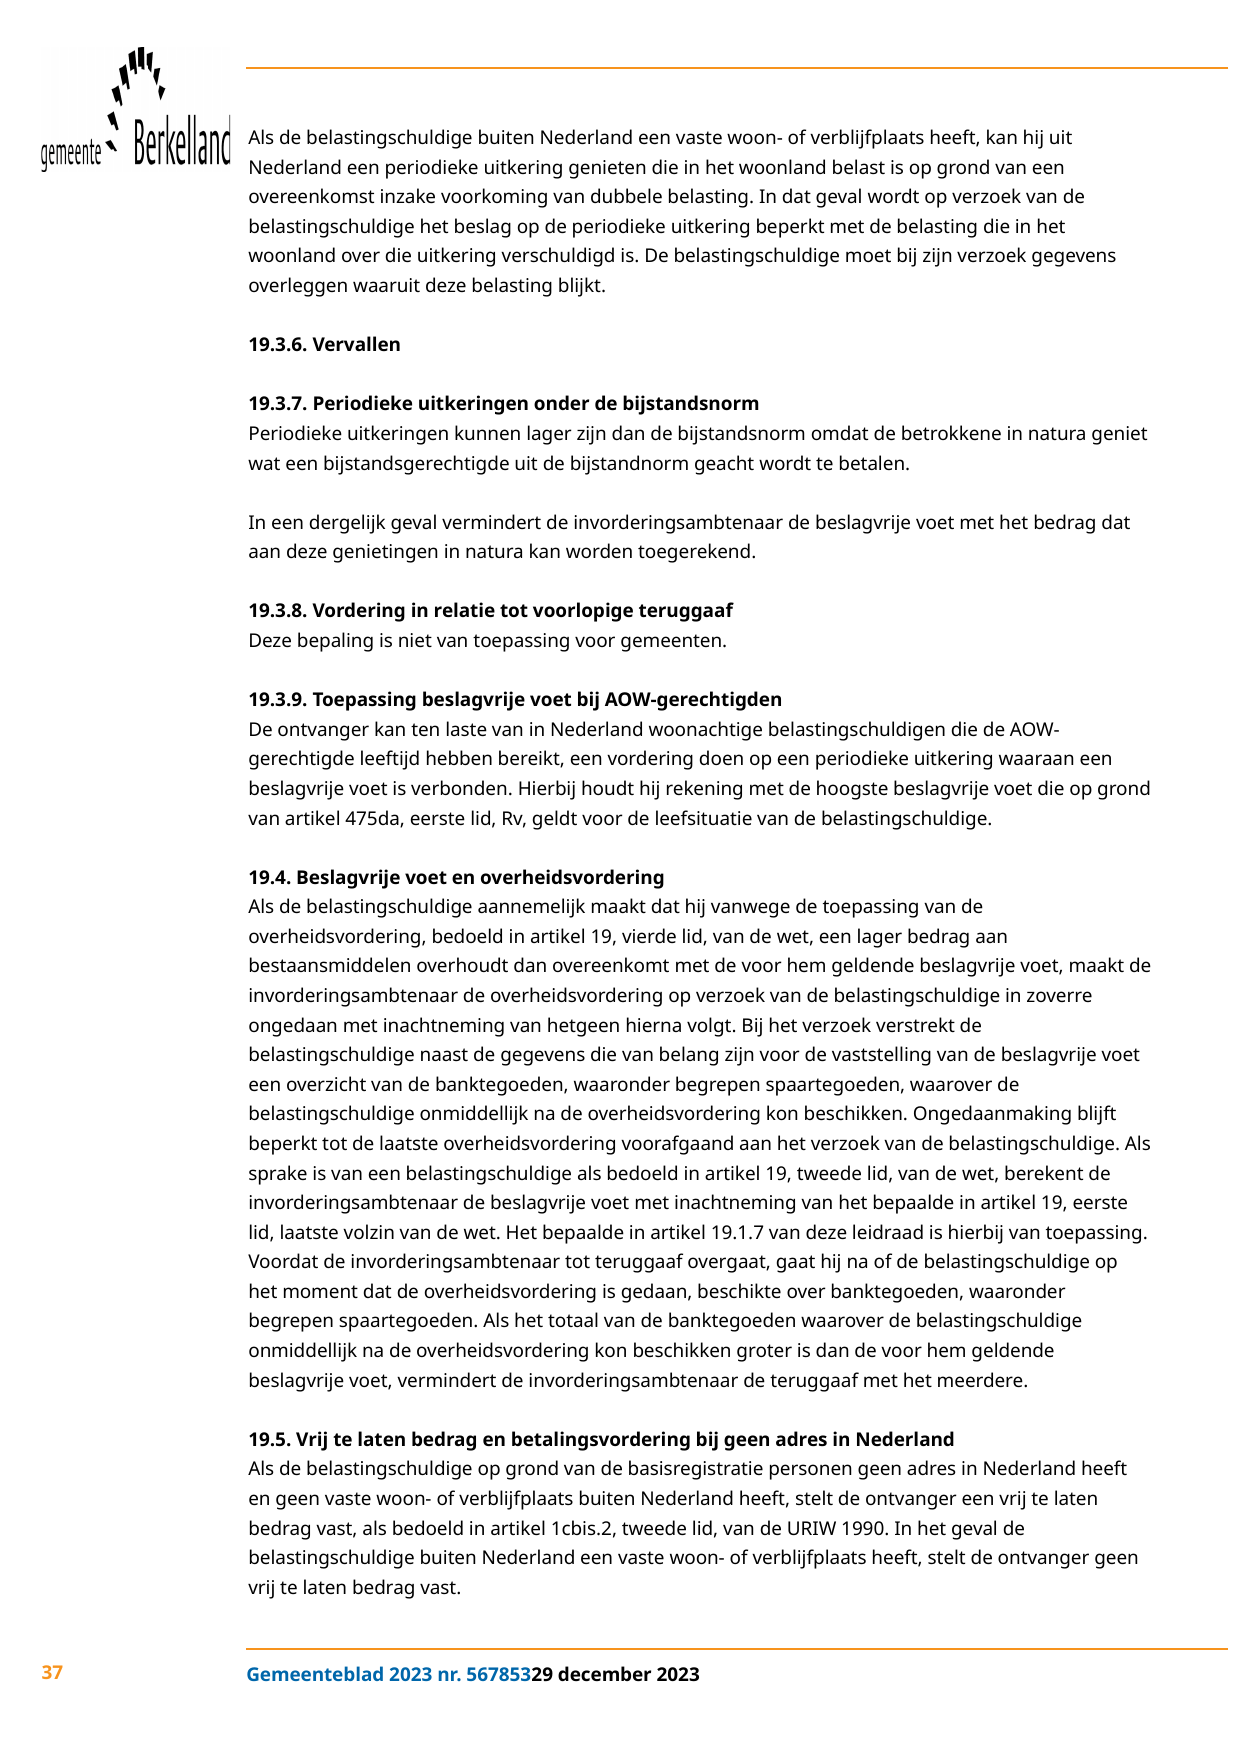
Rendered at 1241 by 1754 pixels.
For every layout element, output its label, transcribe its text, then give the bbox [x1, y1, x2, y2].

text 19.3.9. Toepassing beslagvrije voet bij AOW-gerechtigden [248, 686, 1152, 712]
picture [41, 47, 231, 172]
text Periodieke uitkeringen kunnen lager zijn dan de bijstandsnorm omdat de betrokkene in natura geniet wat een bijstandsgerechtigde uit de bijstandnorm geacht wordt te betalen. [248, 420, 1152, 476]
text 19.3.6. Vervallen [248, 331, 1152, 357]
text Als de belastingschuldige op grond van de basisregistratie personen geen adres in Nederland heeft en geen vaste woon- of verblijfplaats buiten Nederland heeft, stelt de ontvanger een vrij te laten bedrag vast, als bedoeld in artikel 1cbis.2, tweede lid, van de URIW 1990. In het geval de belastingschuldige buiten Nederland een vaste woon- of verblijfplaats heeft, stelt de ontvanger geen vrij te laten bedrag vast. [248, 1456, 1152, 1600]
text 19.4. Beslagvrije voet en overheidsvordering [248, 864, 1152, 890]
text De ontvanger kan ten laste van in Nederland woonachtige belastingschuldigen die de AOW-gerechtigde leeftijd hebben bereikt, een vordering doen op een periodieke uitkering waaraan een beslagvrije voet is verbonden. Hierbij houdt hij rekening met de hoogste beslagvrije voet die op grond van artikel 475da, eerste lid, Rv, geldt voor de leefsituatie van de belastingschuldige. [248, 716, 1152, 831]
text 19.3.7. Periodieke uitkeringen onder de bijstandsnorm [248, 391, 1152, 416]
text Als de belastingschuldige buiten Nederland een vaste woon- of verblijfplaats heeft, kan hij uit Nederland een periodieke uitkering genieten die in het woonland belast is op grond van een overeenkomst inzake voorkoming van dubbele belasting. In dat geval wordt op verzoek van de belastingschuldige het beslag op de periodieke uitkering beperkt met de belasting die in het woonland over die uitkering verschuldigd is. De belastingschuldige moet bij zijn verzoek gegevens overleggen waaruit deze belasting blijkt. [248, 124, 1152, 298]
text In een dergelijk geval vermindert de invorderingsambtenaar de beslagvrije voet met het bedrag dat aan deze genietingen in natura kan worden toegerekend. [248, 509, 1152, 564]
text Als de belastingschuldige aannemelijk maakt dat hij vanwege de toepassing van de overheidsvordering, bedoeld in artikel 19, vierde lid, van de wet, een lager bedrag aan bestaansmiddelen overhoudt dan overeenkomt met de voor hem geldende beslagvrije voet, maakt de invorderingsambtenaar de overheidsvordering op verzoek van de belastingschuldige in zoverre ongedaan met inachtneming van hetgeen hierna volgt. Bij het verzoek verstrekt de belastingschuldige naast de gegevens die van belang zijn voor de vaststelling van de beslagvrije voet een overzicht van de banktegoeden, waaronder begrepen spaartegoeden, waarover de belastingschuldige onmiddellijk na de overheidsvordering kon beschikken. Ongedaanmaking blijft beperkt tot de laatste overheidsvordering voorafgaand aan het verzoek van de belastingschuldige. Als sprake is van een belastingschuldige als bedoeld in artikel 19, tweede lid, van de wet, berekent de invorderingsambtenaar de beslagvrije voet met inachtneming van het bepaalde in artikel 19, eerste lid, laatste volzin van de wet. Het bepaalde in artikel 19.1.7 van deze leidraad is hierbij van toepassing. Voordat de invorderingsambtenaar tot teruggaaf overgaat, gaat hij na of de belastingschuldige op het moment dat de overheidsvordering is gedaan, beschikte over banktegoeden, waaronder begrepen spaartegoeden. Als het totaal van de banktegoeden waarover de belastingschuldige onmiddellijk na de overheidsvordering kon beschikken groter is dan de voor hem geldende beslagvrije voet, vermindert de invorderingsambtenaar de teruggaaf met het meerdere. [248, 893, 1152, 1393]
text 19.3.8. Vordering in relatie tot voorlopige teruggaaf [248, 598, 1152, 623]
text Deze bepaling is niet van toepassing voor gemeenten. [248, 627, 1152, 653]
text 19.5. Vrij te laten bedrag en betalingsvordering bij geen adres in Nederland [248, 1426, 1152, 1452]
